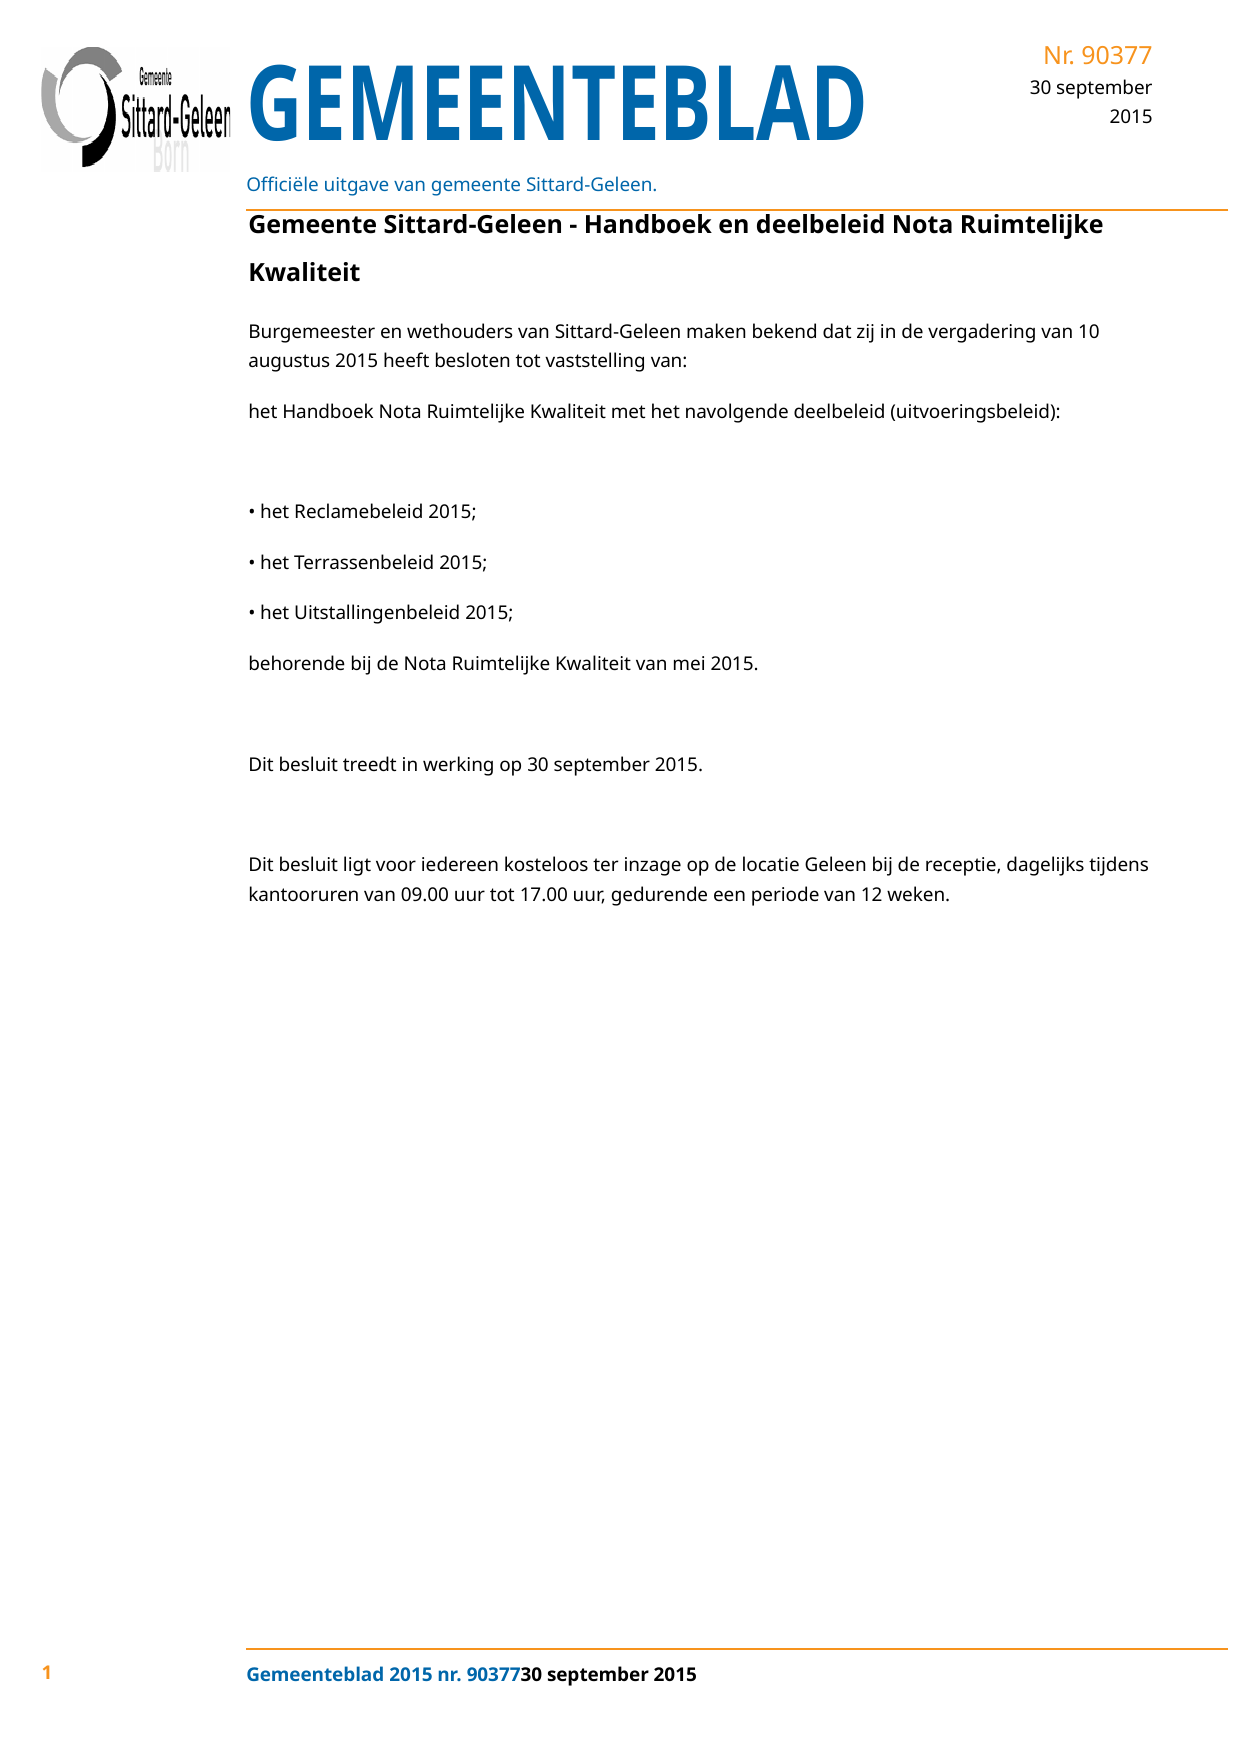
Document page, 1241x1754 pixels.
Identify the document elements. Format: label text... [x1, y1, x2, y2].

text Gemeente Sittard-Geleen - Handboek en deelbeleid Nota Ruimtelijke Kwaliteit [248, 211, 1152, 288]
text Burgemeester en wethouders van Sittard-Geleen maken bekend dat zij in de vergadering van 10 augustus 2015 heeft besloten tot vaststelling van: [248, 318, 1152, 373]
text Dit besluit ligt voor iedereen kosteloos ter inzage op de locatie Geleen bij de receptie, dagelijks tijdens kantooruren van 09.00 uur tot 17.00 uur, gedurende een periode van 12 weken. [248, 852, 1152, 907]
text het Handboek Nota Ruimtelijke Kwaliteit met het navolgende deelbeleid (uitvoeringsbeleid): [248, 398, 1152, 424]
text • het Uitstallingenbeleid 2015; [248, 599, 1152, 625]
text • het Reclamebeleid 2015; [248, 499, 1152, 524]
text Dit besluit treedt in werking op 30 september 2015. [248, 751, 1152, 777]
text behorende bij de Nota Ruimtelijke Kwaliteit van mei 2015. [248, 650, 1152, 676]
picture [41, 47, 231, 172]
text • het Terrassenbeleid 2015; [248, 549, 1152, 575]
